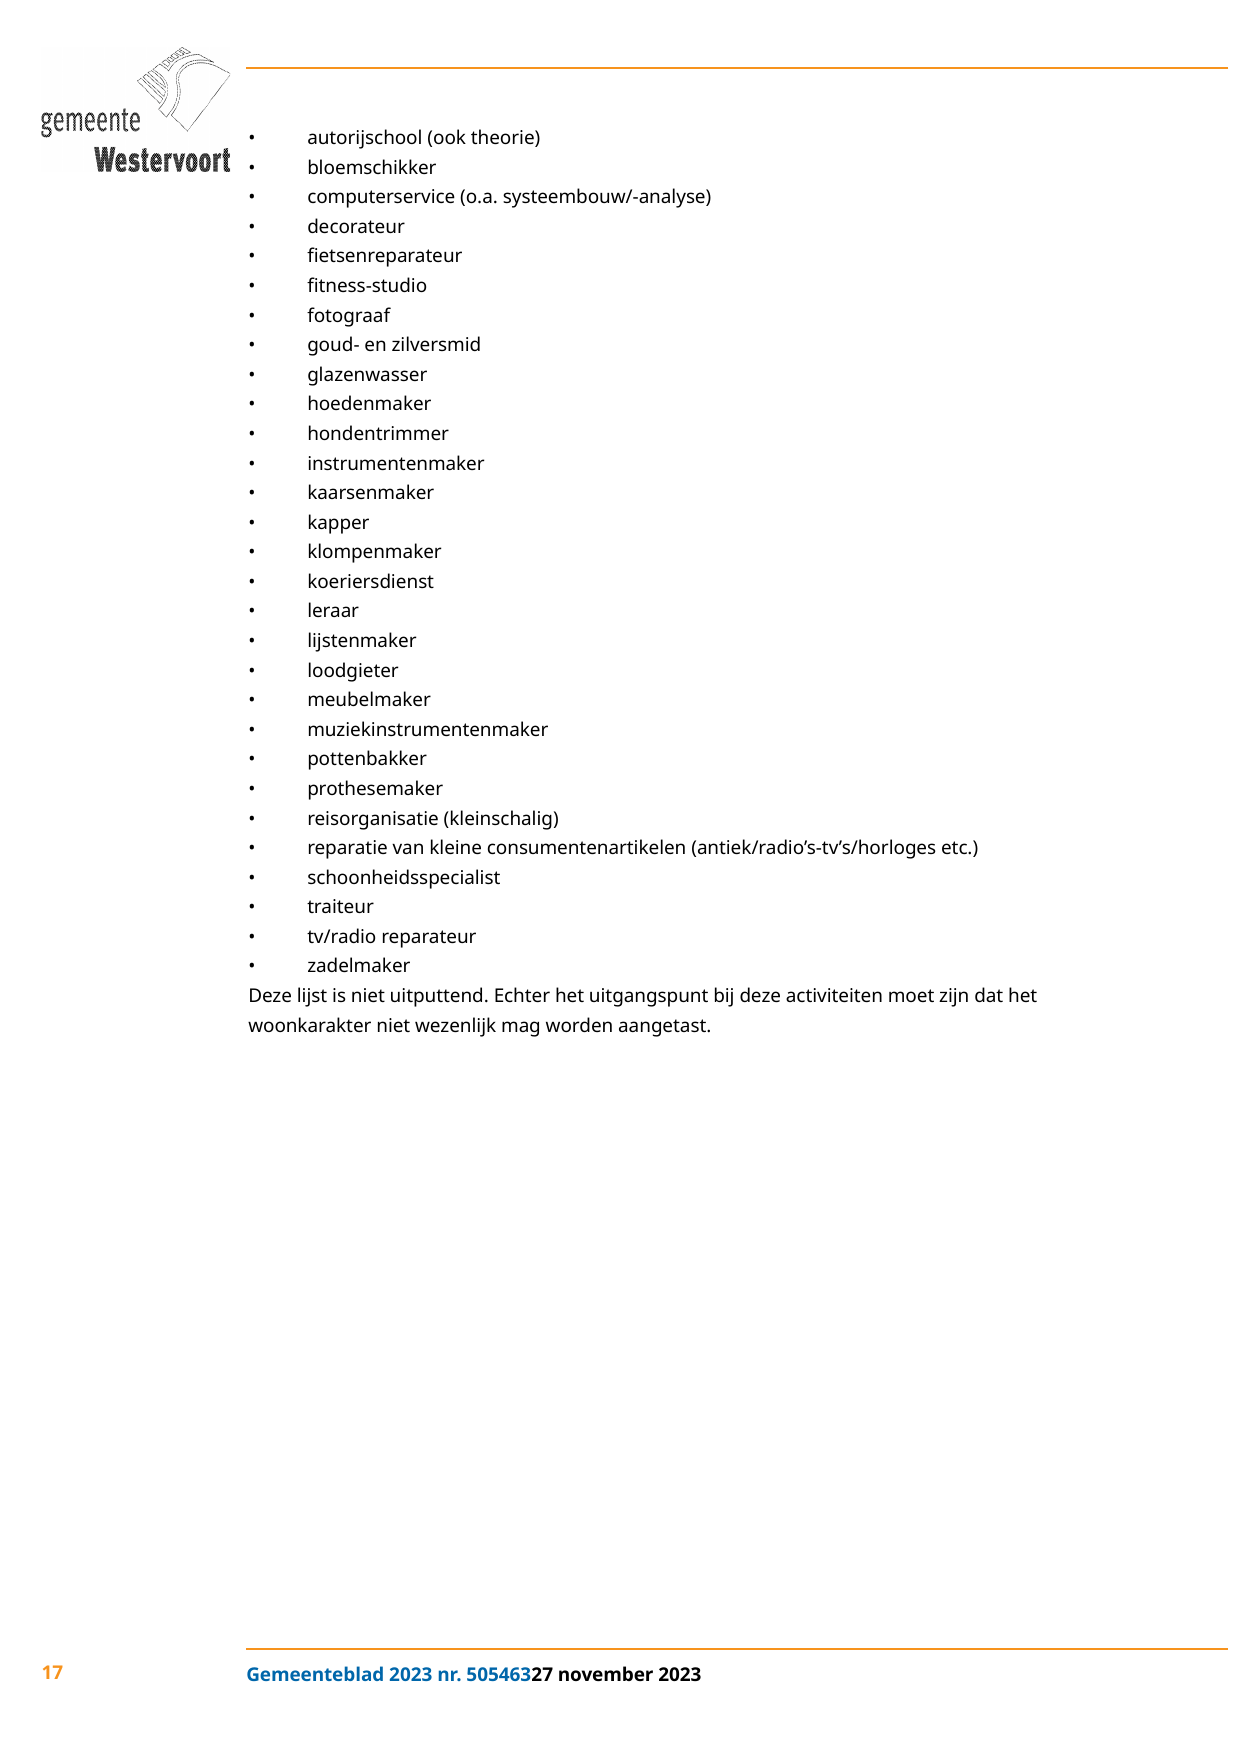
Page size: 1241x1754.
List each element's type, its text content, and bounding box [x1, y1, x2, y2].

list kaarsenmaker [248, 479, 1152, 505]
list reisorganisatie (kleinschalig) [248, 805, 1152, 831]
list klompenmaker [248, 538, 1152, 564]
list leraar [248, 598, 1152, 623]
list loodgieter [248, 657, 1152, 683]
list schoonheidsspecialist [248, 864, 1152, 890]
list lijstenmaker [248, 627, 1152, 653]
list prothesemaker [248, 775, 1152, 801]
list koeriersdienst [248, 568, 1152, 594]
list fietsenreparateur [248, 243, 1152, 268]
list meubelmaker [248, 686, 1152, 712]
list goud- en zilversmid [248, 331, 1152, 357]
list bloemschikker [248, 154, 1152, 180]
list decorateur [248, 213, 1152, 239]
list hoedenmaker [248, 391, 1152, 416]
list pottenbakker [248, 746, 1152, 771]
list autorijschool (ook theorie) [248, 124, 1152, 150]
list zadelmaker [248, 953, 1152, 978]
list fotograaf [248, 302, 1152, 328]
list kapper [248, 509, 1152, 535]
list fitness-studio [248, 272, 1152, 298]
text Deze lijst is niet uitputtend. Echter het uitgangspunt bij deze activiteiten moet zijn dat het woonkarakter niet wezenlijk mag worden aangetast. [248, 982, 1152, 1038]
picture [41, 47, 231, 172]
list traiteur [248, 893, 1152, 919]
list reparatie van kleine consumentenartikelen (antiek/radio’s-tv’s/horloges etc.) [248, 834, 1152, 860]
list instrumentenmaker [248, 450, 1152, 476]
list computerservice (o.a. systeembouw/-analyse) [248, 183, 1152, 209]
list glazenwasser [248, 361, 1152, 387]
list hondentrimmer [248, 420, 1152, 446]
list muziekinstrumentenmaker [248, 716, 1152, 742]
list tv/radio reparateur [248, 923, 1152, 949]
